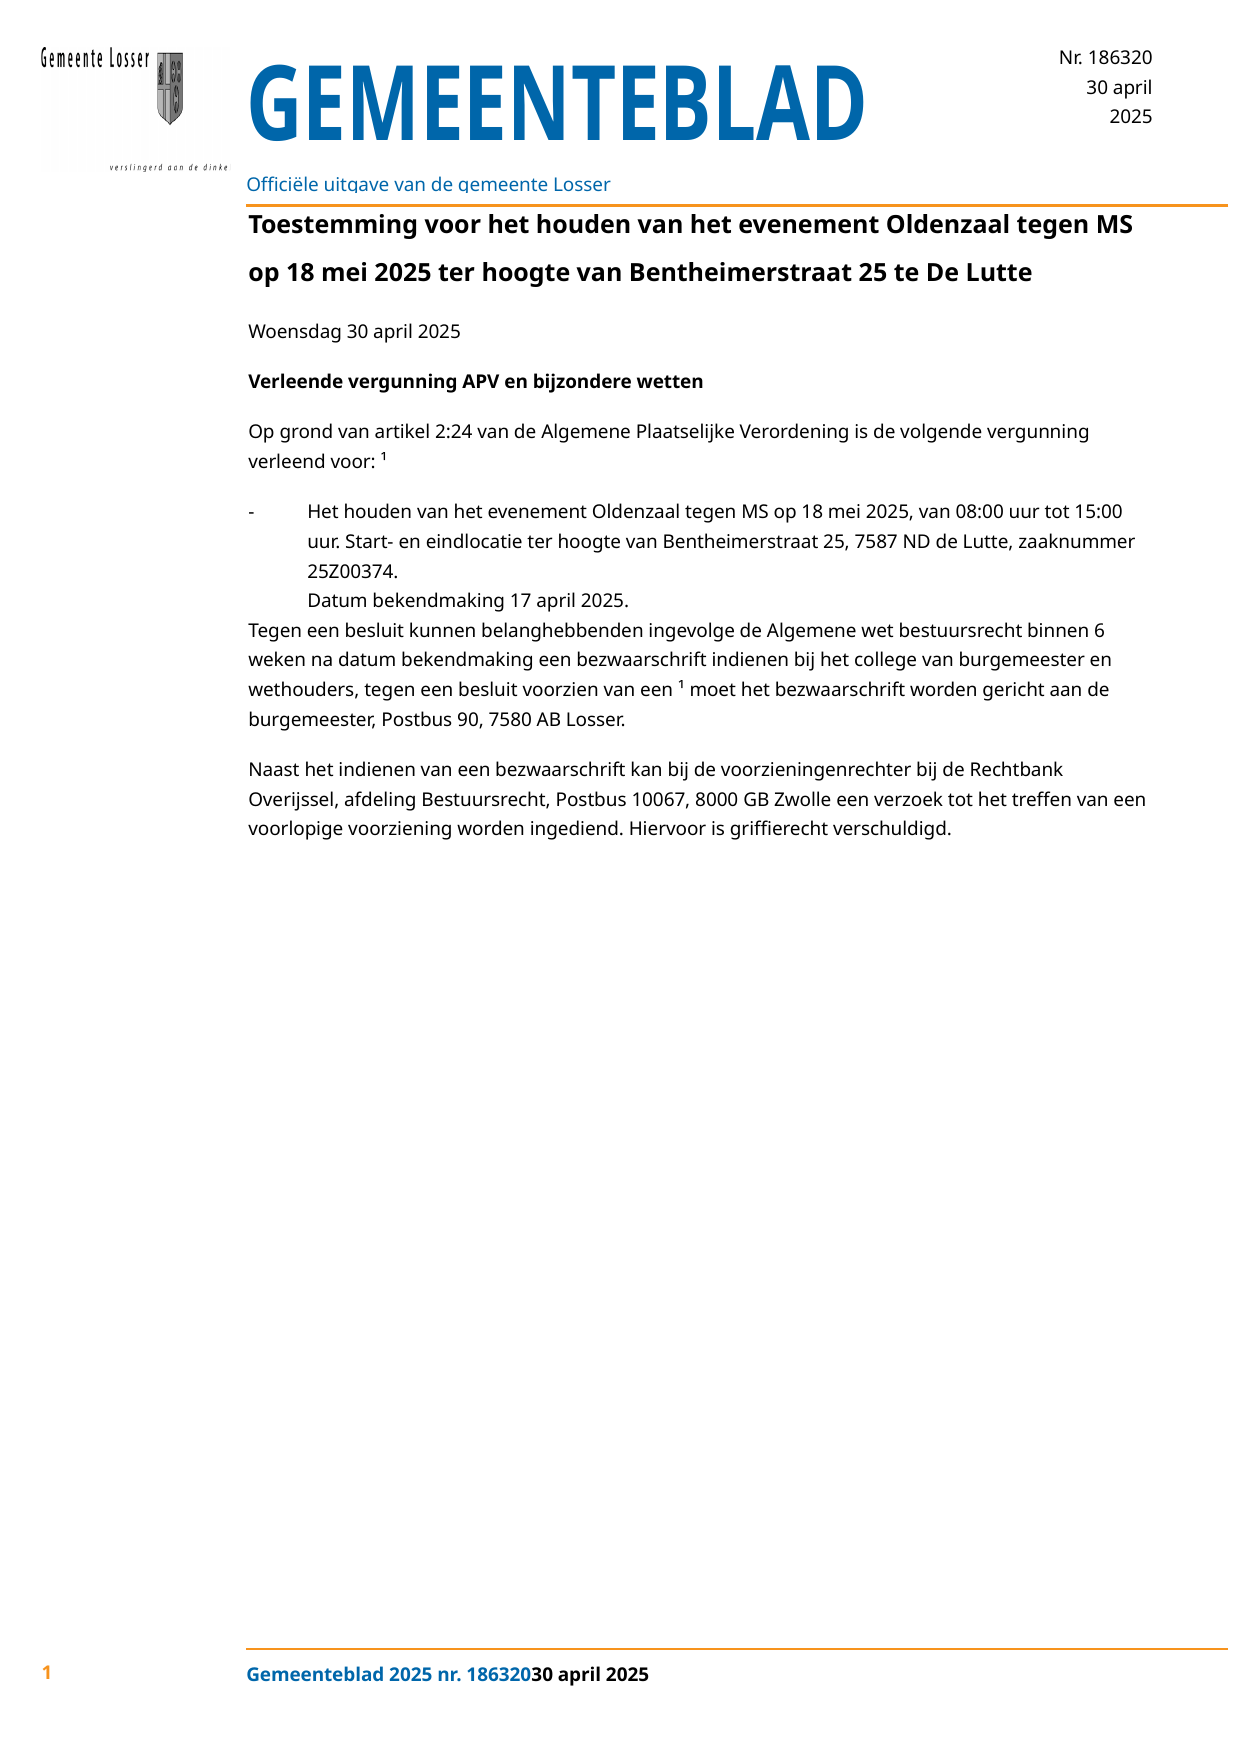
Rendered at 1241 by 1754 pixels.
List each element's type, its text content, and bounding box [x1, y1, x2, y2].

text Naast het indienen van een bezwaarschrift kan bij de voorzieningenrechter bij de Rechtbank Overijssel, afdeling Bestuursrecht, Postbus 10067, 8000 GB Zwolle een verzoek tot het treffen van een voorlopige voorziening worden ingediend. Hiervoor is griffierecht verschuldigd. [248, 756, 1152, 841]
picture [41, 47, 231, 172]
text Woensdag 30 april 2025 [248, 318, 1152, 344]
text Tegen een besluit kunnen belanghebbenden ingevolge de Algemene wet bestuursrecht binnen 6 weken na datum bekendmaking een bezwaarschrift indienen bij het college van burgemeester en wethouders, tegen een besluit voorzien van een ¹ moet het bezwaarschrift worden gericht aan de burgemeester, Postbus 90, 7580 AB Losser. [248, 617, 1152, 732]
text Op grond van artikel 2:24 van de Algemene Plaatselijke Verordening is de volgende vergunning verleend voor: ¹ [248, 419, 1152, 474]
text Toestemming voor het houden van het evenement Oldenzaal tegen MS op 18 mei 2025 ter hoogte van Bentheimerstraat 25 te De Lutte [248, 207, 1152, 288]
list Datum bekendmaking 17 april 2025. [248, 587, 1152, 613]
text Verleende vergunning APV en bijzondere wetten [248, 368, 1152, 394]
list Het houden van het evenement Oldenzaal tegen MS op 18 mei 2025, van 08:00 uur tot 15:00 uur. Start- en eindlocatie ter hoogte van Bentheimerstraat 25, 7587 ND de Lutte, zaaknummer 25Z00374. [248, 499, 1152, 584]
